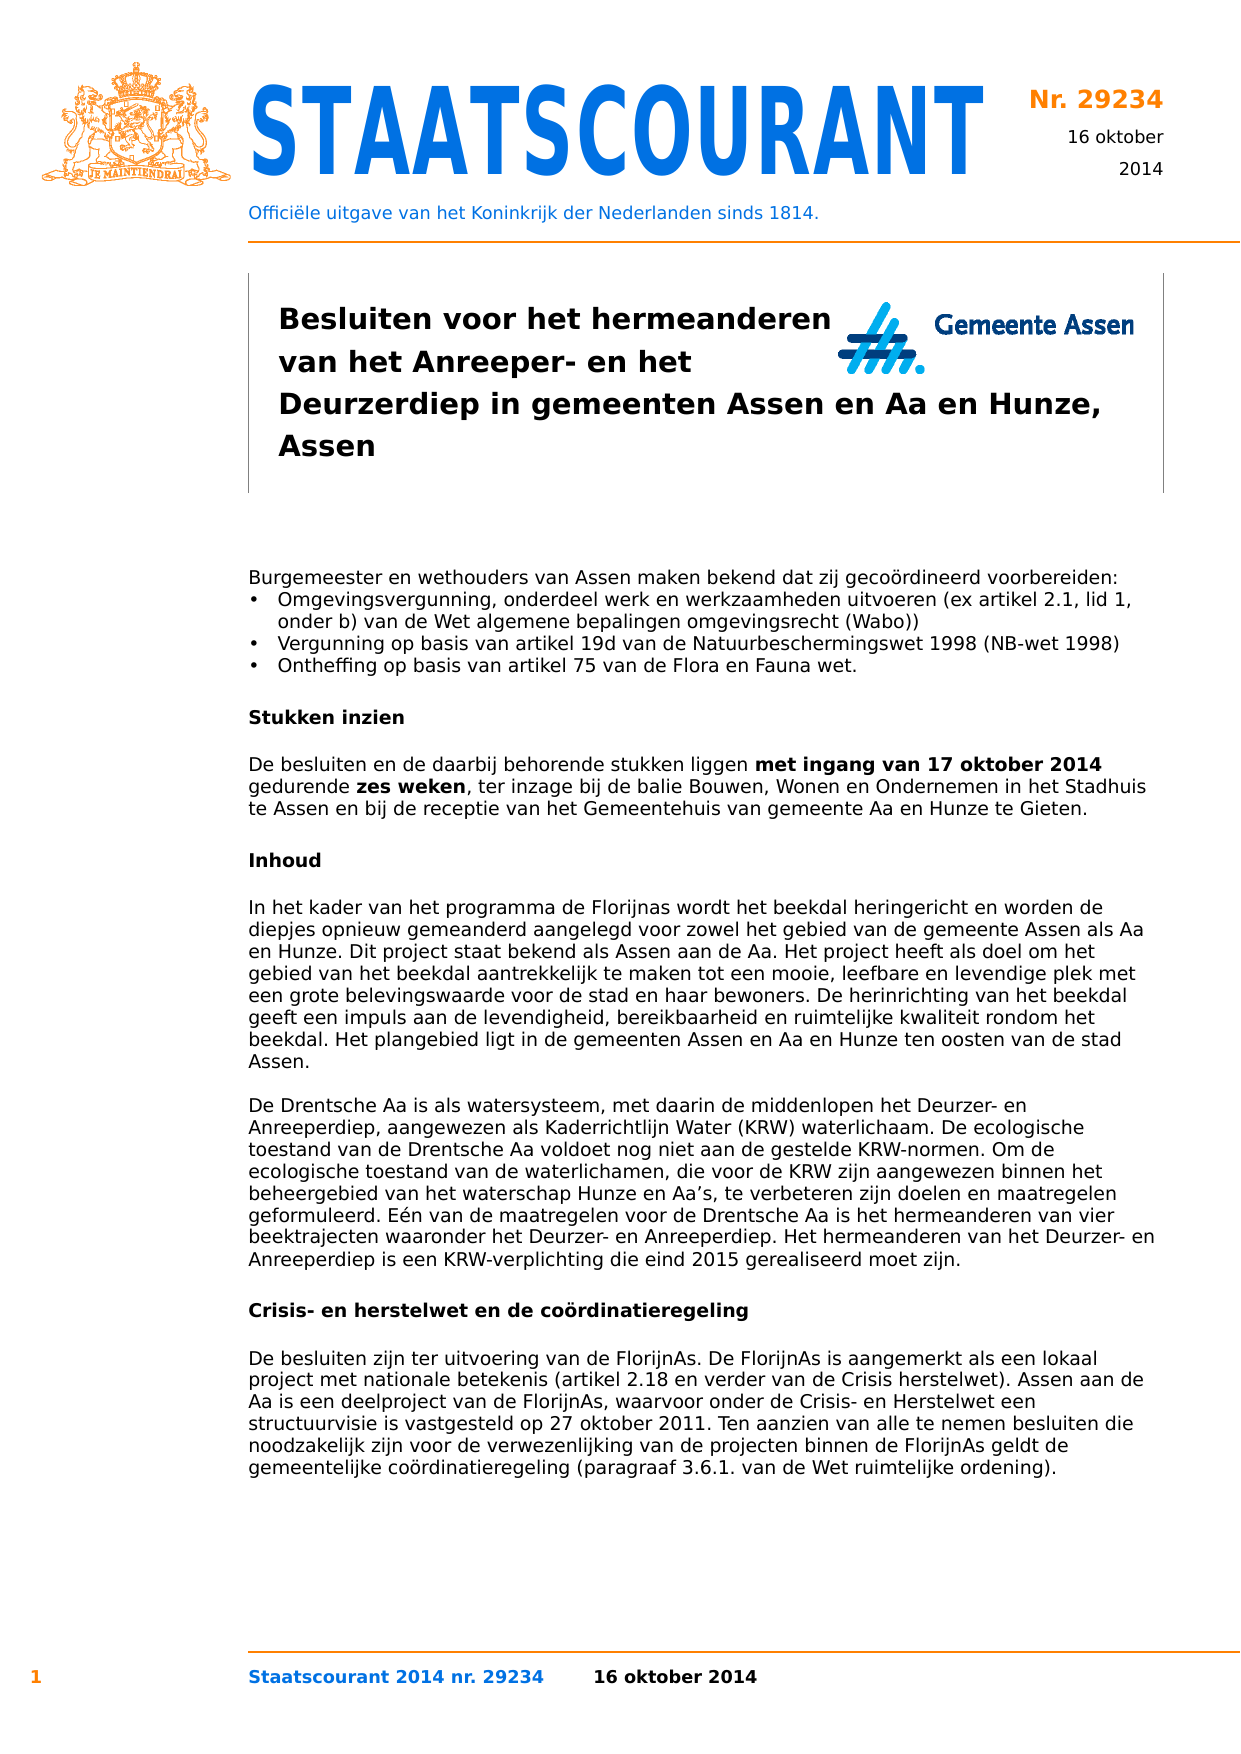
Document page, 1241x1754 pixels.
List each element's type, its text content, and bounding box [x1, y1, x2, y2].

text De besluiten en de daarbij behorende stukken liggen met ingang van 17 oktober 2014 gedurende zes weken, ter inzage bij de balie Bouwen, Wonen en Ondernemen in het Stadhuis te Assen en bij de receptie van het Gemeentehuis van gemeente Aa en Hunze te Gieten. [248, 754, 1163, 820]
text De Drentsche Aa is als watersysteem, met daarin de middenlopen het Deurzer- en Anreeperdiep, aangewezen als Kaderrichtlijn Water (KRW) waterlichaam. De ecologische toestand van de Drentsche Aa voldoet nog niet aan de gestelde KRW-normen. Om de ecologische toestand van de waterlichamen, die voor de KRW zijn aangewezen binnen het beheergebied van het waterschap Hunze en Aa’s, te verbeteren zijn doelen en maatregelen geformuleerd. Eén van de maatregelen voor de Drentsche Aa is het hermeanderen van vier beektrajecten waaronder het Deurzer- en Anreeperdiep. Het hermeanderen van het Deurzer- en Anreeperdiep is een KRW-verplichting die eind 2015 gerealiseerd moet zijn. [248, 1094, 1163, 1270]
text • Ontheffing op basis van artikel 75 van de Flora en Fauna wet. [248, 655, 1163, 677]
text Burgemeester en wethouders van Assen maken bekend dat zij gecoördineerd voorbereiden: [248, 567, 1163, 589]
text • Omgevingsvergunning, onderdeel werk en werkzaamheden uitvoeren (ex artikel 2.1, lid 1, onder b) van de Wet algemene bepalingen omgevingsrecht (Wabo)) [248, 589, 1163, 633]
subtitle Besluiten voor het hermeanderen van het Anreeper- en het Deurzerdiep in gemeenten Assen en Aa en Hunze, Assen [249, 273, 1163, 493]
table_header Nr. 29234 [998, 62, 1240, 121]
table_header STAATSCOURANT [248, 62, 998, 203]
table_cell Officiële uitgave van het Koninkrijk der Nederlanden sinds 1814. [248, 203, 1240, 241]
table_header [25, 62, 248, 241]
table_cell 2014 [998, 153, 1240, 203]
subtitle Stukken inzien [248, 707, 1163, 729]
text In het kader van het programma de Florijnas wordt het beekdal heringericht en worden de diepjes opnieuw gemeanderd aangelegd voor zowel het gebied van de gemeente Assen als Aa en Hunze. Dit project staat bekend als Assen aan de Aa. Het project heeft als doel om het gebied van het beekdal aantrekkelijk te maken tot een mooie, leefbare en levendige plek met een grote belevingswaarde voor de stad en haar bewoners. De herinrichting van het beekdal geeft een impuls aan de levendigheid, bereikbaarheid en ruimtelijke kwaliteit rondom het beekdal. Het plangebied ligt in de gemeenten Assen en Aa en Hunze ten oosten van de stad Assen. [248, 897, 1163, 1073]
table_cell 16 oktober [998, 121, 1240, 153]
subtitle Crisis- en herstelwet en de coördinatieregeling [248, 1300, 1163, 1322]
text De besluiten zijn ter uitvoering van de FlorijnAs. De FlorijnAs is aangemerkt als een lokaal project met nationale betekenis (artikel 2.18 en verder van de Crisis herstelwet). Assen aan de Aa is een deelproject van de FlorijnAs, waarvoor onder de Crisis- en Herstelwet een structuurvisie is vastgesteld op 27 oktober 2011. Ten aanzien van alle te nemen besluiten die noodzakelijk zijn voor de verwezenlijking van de projecten binnen de FlorijnAs geldt de gemeentelijke coördinatieregeling (paragraaf 3.6.1. van de Wet ruimtelijke ordening). [248, 1347, 1163, 1479]
picture [41, 62, 231, 186]
subtitle Inhoud [248, 850, 1163, 872]
picture [838, 302, 1134, 374]
text • Vergunning op basis van artikel 19d van de Natuurbeschermingswet 1998 (NB-wet 1998) [248, 633, 1163, 655]
